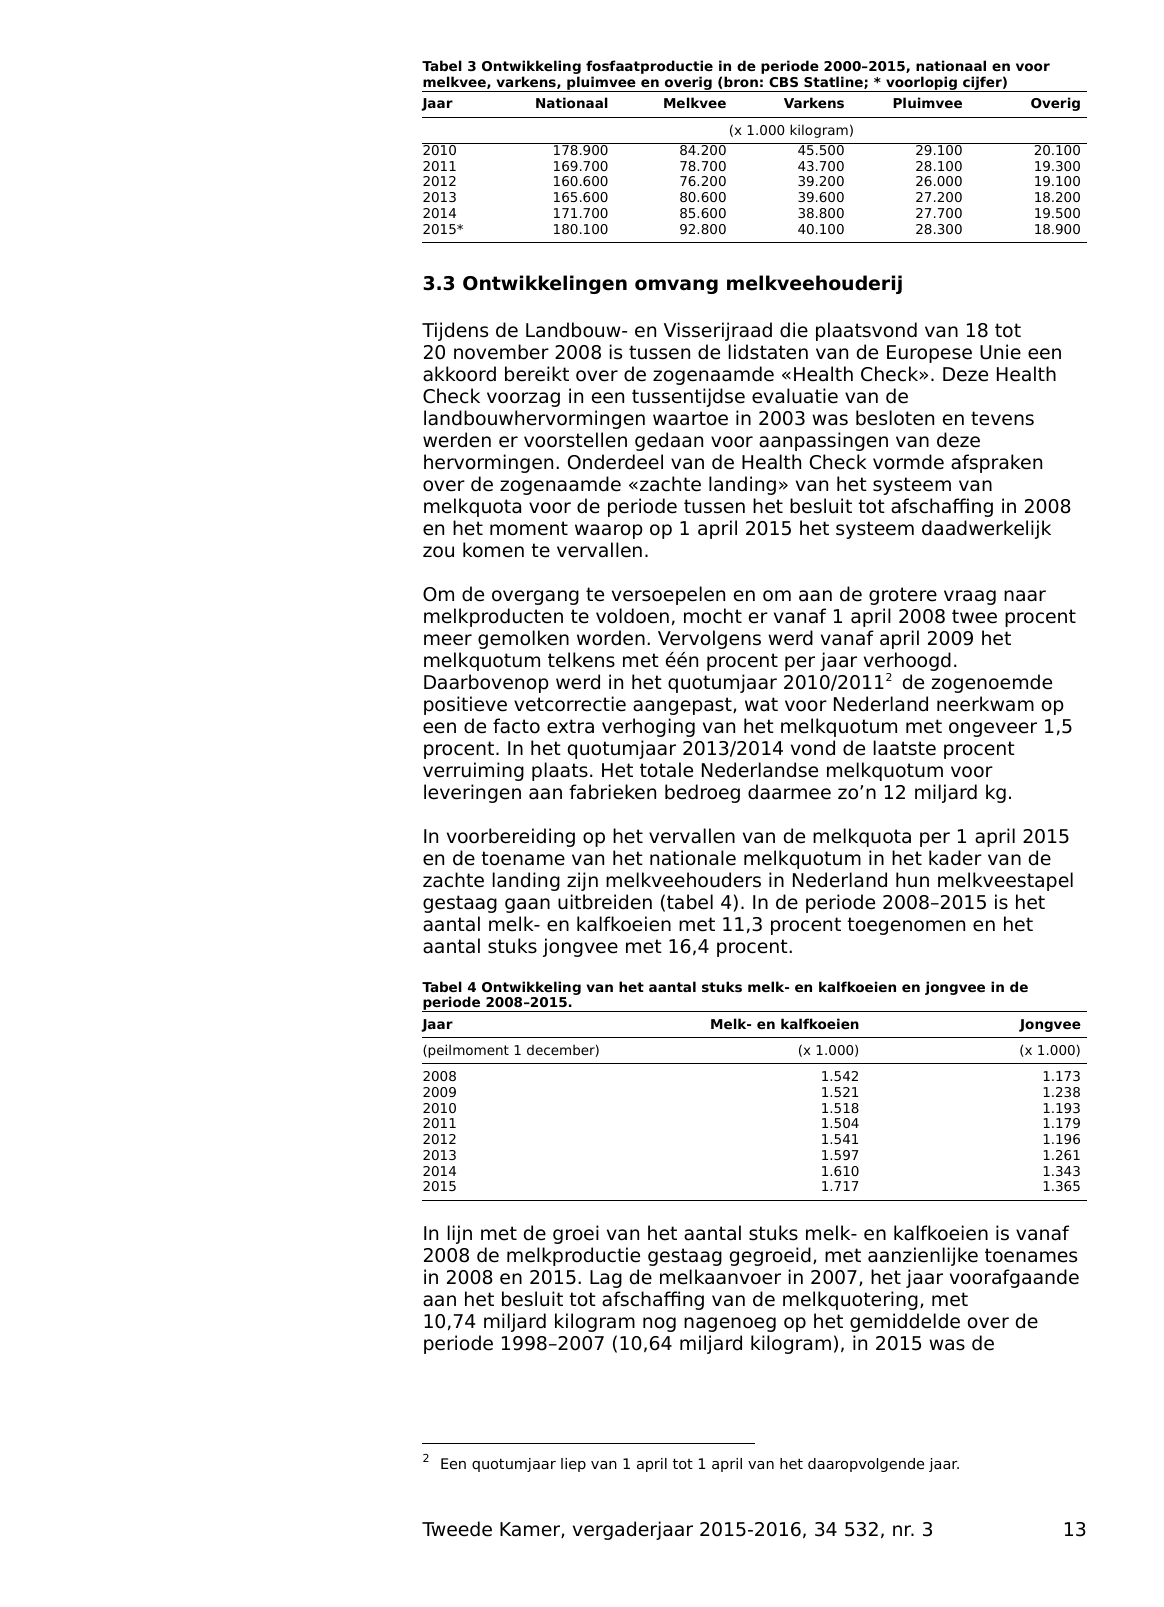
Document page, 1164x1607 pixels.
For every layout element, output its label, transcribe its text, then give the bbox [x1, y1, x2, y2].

table_cell 20.100 [969, 144, 1087, 158]
table_cell 19.300 [969, 159, 1087, 174]
table_cell 1.717 [644, 1179, 865, 1199]
table_cell 1.238 [865, 1085, 1087, 1101]
table_header Tabel 4 Ontwikkeling van het aantal stuks melk- en kalfkoeien en jongvee in de periode 2008–2015. [422, 980, 1087, 1011]
table_cell Jaar [422, 92, 496, 117]
table_cell 169.700 [496, 159, 614, 174]
table_cell 171.700 [496, 206, 614, 221]
table_cell (x 1.000) [644, 1038, 865, 1063]
table_cell 2010 [422, 144, 496, 158]
table_cell Jaar [422, 1012, 644, 1037]
table_cell (x 1.000 kilogram) [496, 118, 1087, 143]
table_cell 39.600 [732, 190, 850, 206]
table_cell 19.500 [969, 206, 1087, 221]
table_cell 178.900 [496, 144, 614, 158]
table_cell 2011 [422, 159, 496, 174]
table_cell 2015 [422, 1179, 644, 1199]
table_cell 1.521 [644, 1085, 865, 1101]
text In voorbereiding op het vervallen van de melkquota per 1 april 2015 en de toename van het nationale melkquotum in het kader van de zachte landing zijn melkveehouders in Nederland hun melkveestapel gestaag gaan uitbreiden (tabel 4). In de periode 2008–2015 is het aantal melk- en kalfkoeien met 11,3 procent toegenomen en het aantal stuks jongvee met 16,4 procent. [422, 826, 1087, 958]
table_cell 1.504 [644, 1116, 865, 1132]
table_cell 2008 [422, 1064, 644, 1085]
text Tijdens de Landbouw- en Visserijraad die plaatsvond van 18 tot 20 november 2008 is tussen de lidstaten van de Europese Unie een akkoord bereikt over de zogenaamde «Health Check». Deze Health Check voorzag in een tussentijdse evaluatie van de landbouwhervormingen waartoe in 2003 was besloten en tevens werden er voorstellen gedaan voor aanpassingen van deze hervormingen. Onderdeel van de Health Check vormde afspraken over de zogenaamde «zachte landing» van het systeem van melkquota voor de periode tussen het besluit tot afschaffing in 2008 en het moment waarop op 1 april 2015 het systeem daadwerkelijk zou komen te vervallen. [422, 320, 1087, 562]
table_cell 28.100 [850, 159, 968, 174]
table_cell 2011 [422, 1116, 644, 1132]
table_cell Melkvee [614, 92, 732, 117]
table_cell Overig [969, 92, 1087, 117]
table_cell 2013 [422, 190, 496, 206]
table_cell Varkens [732, 92, 850, 117]
text Een quotumjaar liep van 1 april tot 1 april van het daaropvolgende jaar. [422, 1452, 1087, 1474]
table_cell 2012 [422, 174, 496, 190]
table_cell Melk- en kalfkoeien [644, 1012, 865, 1037]
table_cell 2014 [422, 1164, 644, 1179]
table_cell 40.100 [732, 221, 850, 242]
table_cell (x 1.000) [865, 1038, 1087, 1063]
table_cell 80.600 [614, 190, 732, 206]
table_cell 180.100 [496, 221, 614, 242]
table_cell 2014 [422, 206, 496, 221]
table_cell 76.200 [614, 174, 732, 190]
table_cell 27.700 [850, 206, 968, 221]
table_cell 2015* [422, 221, 496, 242]
table_cell 1.518 [644, 1101, 865, 1116]
table_cell (peilmoment 1 december) [422, 1038, 644, 1063]
table_cell 1.196 [865, 1132, 1087, 1148]
table_cell 39.200 [732, 174, 850, 190]
table_cell 29.100 [850, 144, 968, 158]
table_cell 1.365 [865, 1179, 1087, 1199]
table_cell 1.597 [644, 1148, 865, 1163]
table_cell Nationaal [496, 92, 614, 117]
table_cell 45.500 [732, 144, 850, 158]
table_cell 160.600 [496, 174, 614, 190]
table_cell 1.541 [644, 1132, 865, 1148]
table_cell 85.600 [614, 206, 732, 221]
table_cell 38.800 [732, 206, 850, 221]
table_cell 1.179 [865, 1116, 1087, 1132]
table_cell 2010 [422, 1101, 644, 1116]
table_cell 2009 [422, 1085, 644, 1101]
table_cell 1.193 [865, 1101, 1087, 1116]
table_cell 1.173 [865, 1064, 1087, 1085]
text Om de overgang te versoepelen en om aan de grotere vraag naar melkproducten te voldoen, mocht er vanaf 1 april 2008 twee procent meer gemolken worden. Vervolgens werd vanaf april 2009 het melkquotum telkens met één procent per jaar verhoogd. Daarbovenop werd in het quotumjaar 2010/2011 de zogenoemde positieve vetcorrectie aangepast, wat voor Nederland neerkwam op een de facto extra verhoging van het melkquotum met ongeveer 1,5 procent. In het quotumjaar 2013/2014 vond de laatste procent verruiming plaats. Het totale Nederlandse melkquotum voor leveringen aan fabrieken bedroeg daarmee zo’n 12 miljard kg. [422, 584, 1087, 804]
table_cell 43.700 [732, 159, 850, 174]
table_cell 2013 [422, 1148, 644, 1163]
table_cell Jongvee [865, 1012, 1087, 1037]
table_cell 1.261 [865, 1148, 1087, 1163]
table_cell 165.600 [496, 190, 614, 206]
table_cell 1.610 [644, 1164, 865, 1179]
table_cell 78.700 [614, 159, 732, 174]
table_cell 27.200 [850, 190, 968, 206]
table_cell 2012 [422, 1132, 644, 1148]
table_cell 19.100 [969, 174, 1087, 190]
table_cell Pluimvee [850, 92, 968, 117]
table_cell 18.900 [969, 221, 1087, 242]
text In lijn met de groei van het aantal stuks melk- en kalfkoeien is vanaf 2008 de melkproductie gestaag gegroeid, met aanzienlijke toenames in 2008 en 2015. Lag de melkaanvoer in 2007, het jaar voorafgaande aan het besluit tot afschaffing van de melkquotering, met 10,74 miljard kilogram nog nagenoeg op het gemiddelde over de periode 1998–2007 (10,64 miljard kilogram), in 2015 was de [422, 1223, 1087, 1355]
table_cell 84.200 [614, 144, 732, 158]
table_cell 92.800 [614, 221, 732, 242]
table_cell 1.542 [644, 1064, 865, 1085]
table_cell [422, 118, 496, 143]
table_cell 26.000 [850, 174, 968, 190]
subtitle 3.3 Ontwikkelingen omvang melkveehouderij [422, 273, 1087, 295]
table_cell 1.343 [865, 1164, 1087, 1179]
table_cell 18.200 [969, 190, 1087, 206]
table_cell 28.300 [850, 221, 968, 242]
table_header Tabel 3 Ontwikkeling fosfaatproductie in de periode 2000–2015, nationaal en voor melkvee, varkens, pluimvee en overig (bron: CBS Statline; * voorlopig cijfer) [422, 59, 1087, 91]
